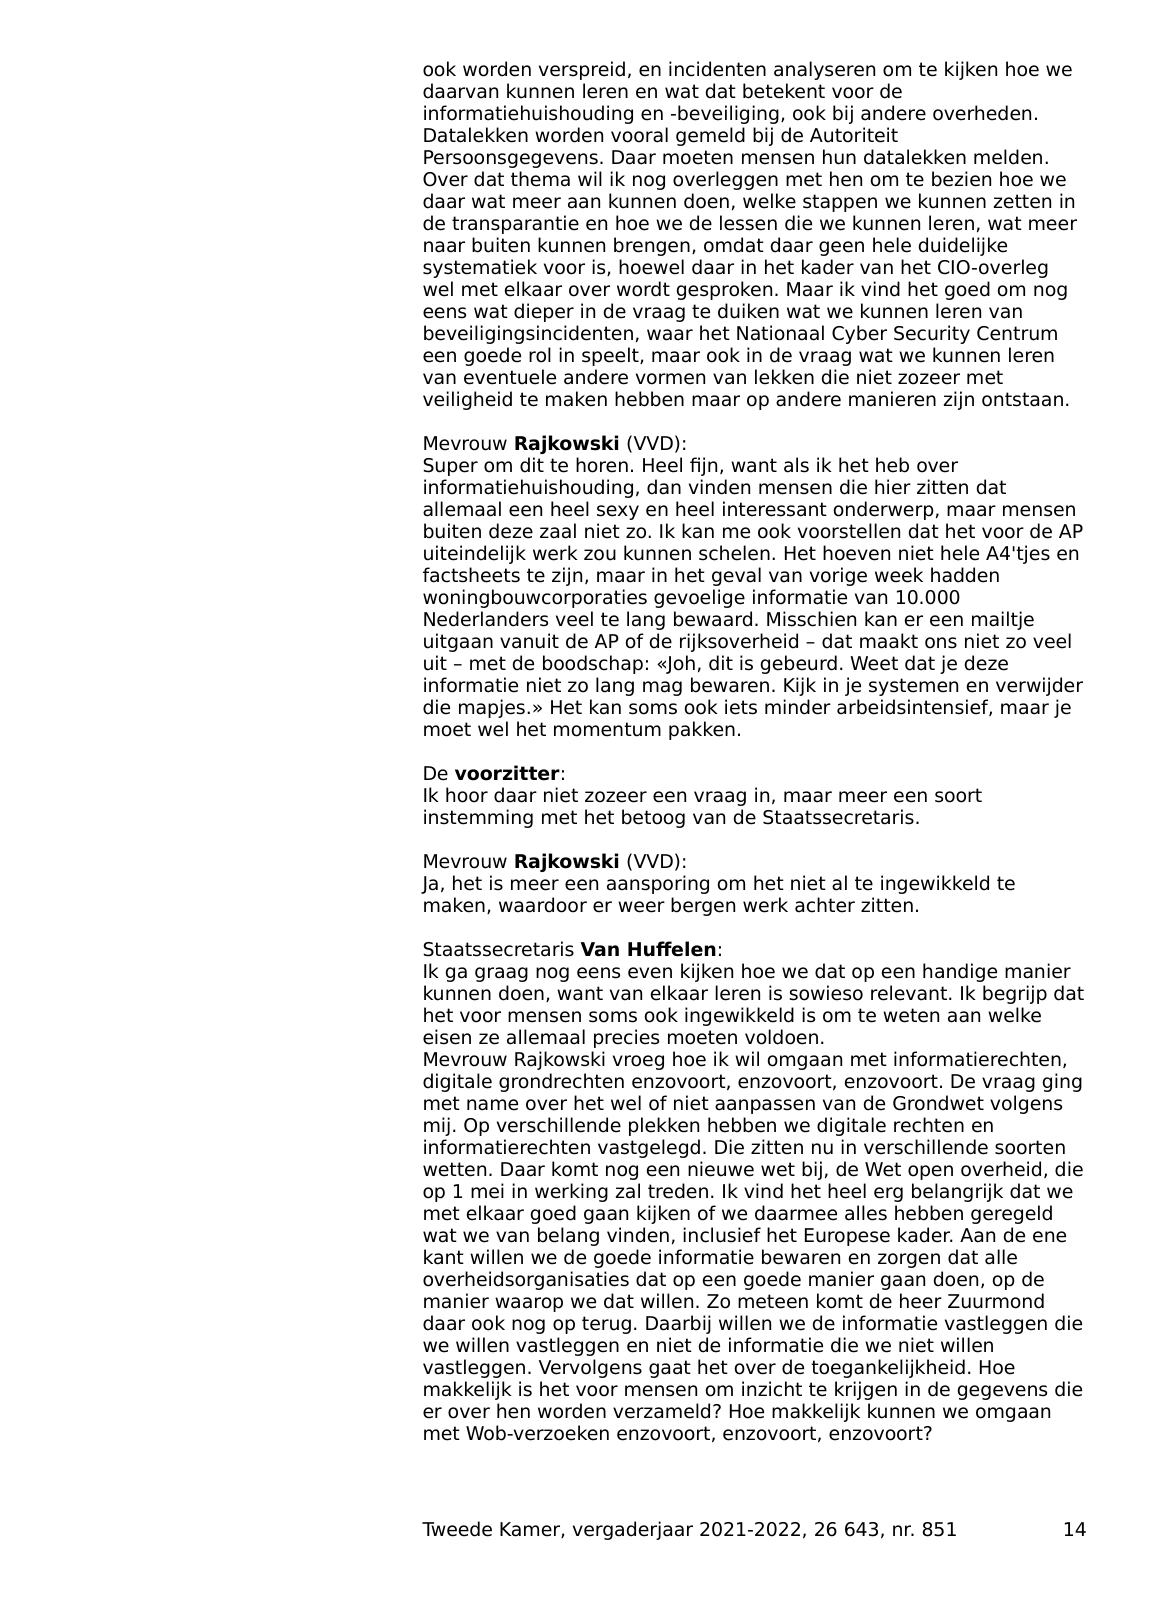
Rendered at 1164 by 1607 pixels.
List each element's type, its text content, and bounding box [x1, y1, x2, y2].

text Mevrouw Rajkowski vroeg hoe ik wil omgaan met informatierechten, digitale grondrechten enzovoort, enzovoort, enzovoort. De vraag ging met name over het wel of niet aanpassen van de Grondwet volgens mij. Op verschillende plekken hebben we digitale rechten en informatierechten vastgelegd. Die zitten nu in verschillende soorten wetten. Daar komt nog een nieuwe wet bij, de Wet open overheid, die op 1 mei in werking zal treden. Ik vind het heel erg belangrijk dat we met elkaar goed gaan kijken of we daarmee alles hebben geregeld wat we van belang vinden, inclusief het Europese kader. Aan de ene kant willen we de goede informatie bewaren en zorgen dat alle overheidsorganisaties dat op een goede manier gaan doen, op de manier waarop we dat willen. Zo meteen komt de heer Zuurmond daar ook nog op terug. Daarbij willen we de informatie vastleggen die we willen vastleggen en niet de informatie die we niet willen vastleggen. Vervolgens gaat het over de toegankelijkheid. Hoe makkelijk is het voor mensen om inzicht te krijgen in de gegevens die er over hen worden verzameld? Hoe makkelijk kunnen we omgaan met Wob-verzoeken enzovoort, enzovoort, enzovoort? [422, 1049, 1087, 1444]
text Mevrouw Rajkowski (VVD): [422, 851, 1087, 873]
text Staatssecretaris Van Huffelen: [422, 939, 1087, 961]
text Mevrouw Rajkowski (VVD): [422, 433, 1087, 455]
text Datalekken worden vooral gemeld bij de Autoriteit Persoonsgegevens. Daar moeten mensen hun datalekken melden. Over dat thema wil ik nog overleggen met hen om te bezien hoe we daar wat meer aan kunnen doen, welke stappen we kunnen zetten in de transparantie en hoe we de lessen die we kunnen leren, wat meer naar buiten kunnen brengen, omdat daar geen hele duidelijke systematiek voor is, hoewel daar in het kader van het CIO-overleg wel met elkaar over wordt gesproken. Maar ik vind het goed om nog eens wat dieper in de vraag te duiken wat we kunnen leren van beveiligingsincidenten, waar het Nationaal Cyber Security Centrum een goede rol in speelt, maar ook in de vraag wat we kunnen leren van eventuele andere vormen van lekken die niet zozeer met veiligheid te maken hebben maar op andere manieren zijn ontstaan. [422, 125, 1087, 411]
text ook worden verspreid, en incidenten analyseren om te kijken hoe we daarvan kunnen leren en wat dat betekent voor de informatiehuishouding en -beveiliging, ook bij andere overheden. [422, 59, 1087, 125]
text Ik ga graag nog eens even kijken hoe we dat op een handige manier kunnen doen, want van elkaar leren is sowieso relevant. Ik begrijp dat het voor mensen soms ook ingewikkeld is om te weten aan welke eisen ze allemaal precies moeten voldoen. [422, 961, 1087, 1049]
text De voorzitter: [422, 763, 1087, 785]
text Super om dit te horen. Heel fijn, want als ik het heb over informatiehuishouding, dan vinden mensen die hier zitten dat allemaal een heel sexy en heel interessant onderwerp, maar mensen buiten deze zaal niet zo. Ik kan me ook voorstellen dat het voor de AP uiteindelijk werk zou kunnen schelen. Het hoeven niet hele A4'tjes en factsheets te zijn, maar in het geval van vorige week hadden woningbouwcorporaties gevoelige informatie van 10.000 Nederlanders veel te lang bewaard. Misschien kan er een mailtje uitgaan vanuit de AP of de rijksoverheid – dat maakt ons niet zo veel uit – met de boodschap: «Joh, dit is gebeurd. Weet dat je deze informatie niet zo lang mag bewaren. Kijk in je systemen en verwijder die mapjes.» Het kan soms ook iets minder arbeidsintensief, maar je moet wel het momentum pakken. [422, 455, 1087, 741]
text Ik hoor daar niet zozeer een vraag in, maar meer een soort instemming met het betoog van de Staatssecretaris. [422, 785, 1087, 829]
text Ja, het is meer een aansporing om het niet al te ingewikkeld te maken, waardoor er weer bergen werk achter zitten. [422, 873, 1087, 917]
